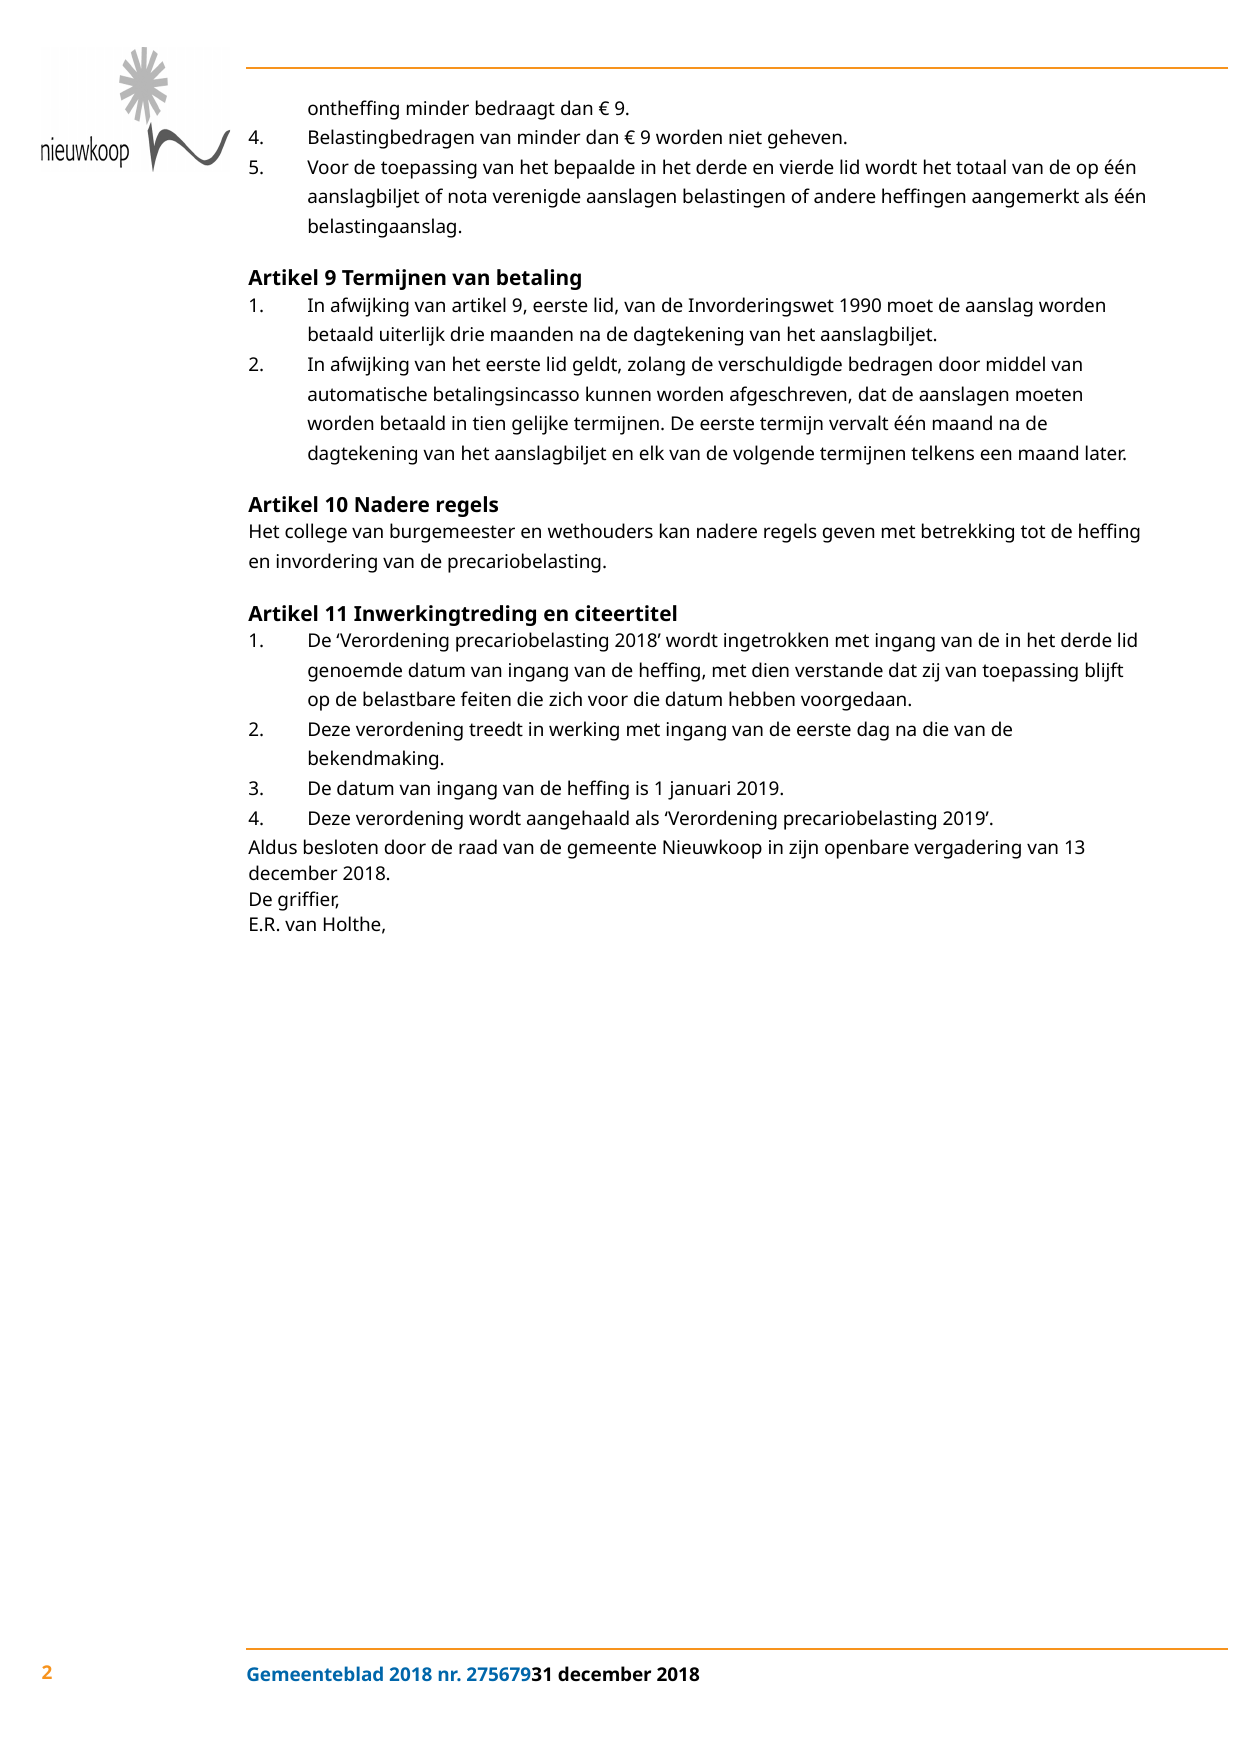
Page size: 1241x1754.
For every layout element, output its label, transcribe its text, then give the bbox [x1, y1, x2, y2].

list Belastingbedragen van minder dan € 9 worden niet geheven. [248, 124, 1152, 150]
list De datum van ingang van de heffing is 1 januari 2019. [248, 775, 1152, 801]
text Artikel 10 Nadere regels [248, 490, 1152, 519]
list Deze verordening wordt aangehaald als ‘Verordening precariobelasting 2019’. [248, 805, 1152, 830]
picture [41, 47, 231, 172]
list Voor de toepassing van het bepaalde in het derde en vierde lid wordt het totaal van de op één aanslagbiljet of nota verenigde aanslagen belastingen of andere heffingen aangemerkt als één belastingaanslag. [248, 154, 1152, 239]
text E.R. van Holthe, [248, 911, 1152, 937]
text Aldus besloten door de raad van de gemeente Nieuwkoop in zijn openbare vergadering van 13 december 2018. [248, 834, 1152, 886]
list In afwijking van het eerste lid geldt, zolang de verschuldigde bedragen door middel van automatische betalingsincasso kunnen worden afgeschreven, dat de aanslagen moeten worden betaald in tien gelijke termijnen. De eerste termijn vervalt één maand na de dagtekening van het aanslagbiljet en elk van de volgende termijnen telkens een maand later. [248, 351, 1152, 466]
text Artikel 11 Inwerkingtreding en citeertitel [248, 599, 1152, 627]
text De griffier, [248, 886, 1152, 911]
text Artikel 9 Termijnen van betaling [248, 263, 1152, 292]
list Deze verordening treedt in werking met ingang van de eerste dag na die van de bekendmaking. [248, 716, 1152, 771]
list De ‘Verordening precariobelasting 2018’ wordt ingetrokken met ingang van de in het derde lid genoemde datum van ingang van de heffing, met dien verstande dat zij van toepassing blijft op de belastbare feiten die zich voor die datum hebben voorgedaan. [248, 627, 1152, 712]
text Het college van burgemeester en wethouders kan nadere regels geven met betrekking tot de heffing en invordering van de precariobelasting. [248, 519, 1152, 574]
list ontheffing minder bedraagt dan € 9. [248, 95, 1152, 121]
list In afwijking van artikel 9, eerste lid, van de Invorderingswet 1990 moet de aanslag worden betaald uiterlijk drie maanden na de dagtekening van het aanslagbiljet. [248, 292, 1152, 347]
